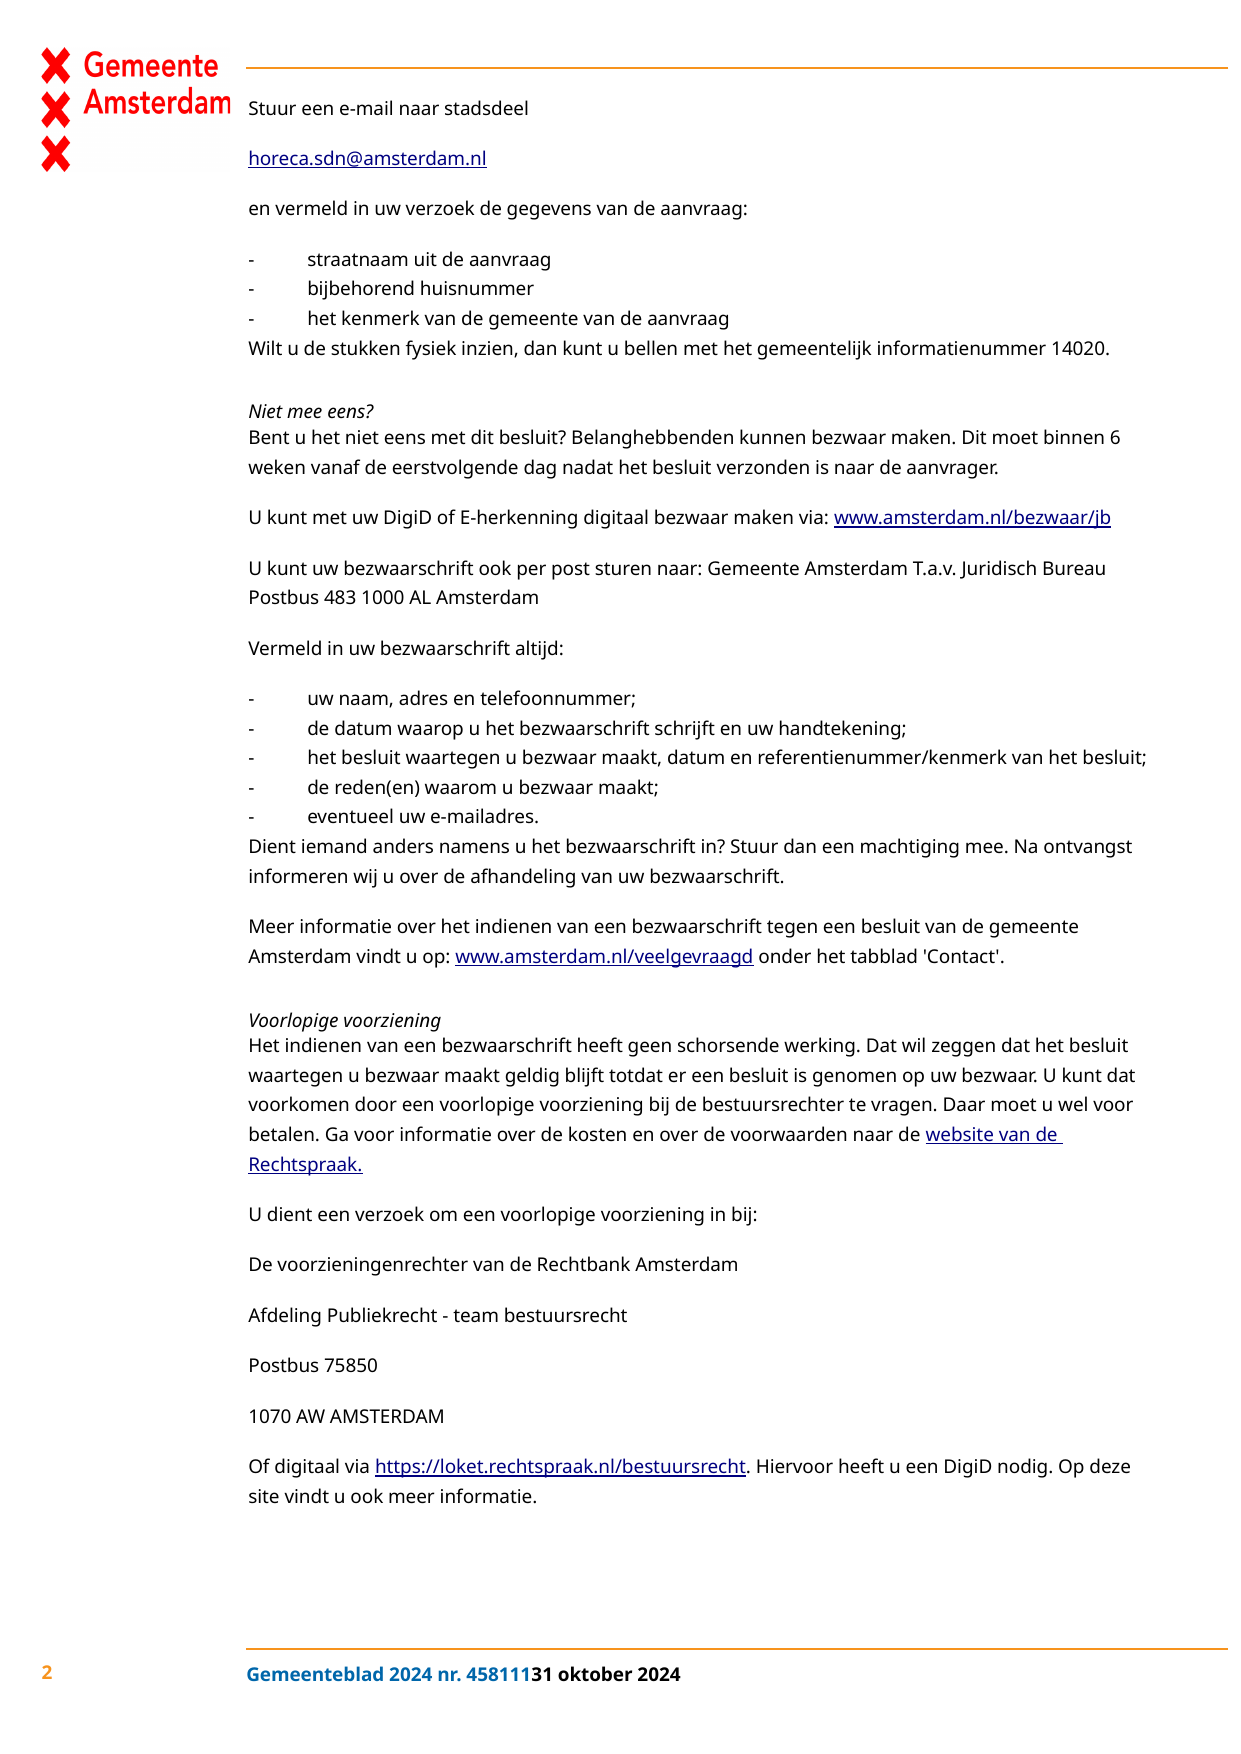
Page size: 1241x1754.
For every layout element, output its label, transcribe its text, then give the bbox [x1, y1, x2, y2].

text en vermeld in uw verzoek de gegevens van de aanvraag: [248, 196, 1152, 221]
list het kenmerk van de gemeente van de aanvraag [248, 305, 1152, 331]
text Het indienen van een bezwaarschrift heeft geen schorsende werking. Dat wil zeggen dat het besluit waartegen u bezwaar maakt geldig blijft totdat er een besluit is genomen op uw bezwaar. U kunt dat voorkomen door een voorlopige voorziening bij de bestuursrechter te vragen. Daar moet u wel voor betalen. Ga voor informatie over de kosten en over de voorwaarden naar de website van de Rechtspraak. [248, 1032, 1152, 1177]
text Dient iemand anders namens u het bezwaarschrift in? Stuur dan een machtiging mee. Na ontvangst informeren wij u over de afhandeling van uw bezwaarschrift. [248, 833, 1152, 888]
text Postbus 75850 [248, 1352, 1152, 1378]
text Wilt u de stukken fysiek inzien, dan kunt u bellen met het gemeentelijk informatienummer 14020. [248, 335, 1152, 361]
text U kunt uw bezwaarschrift ook per post sturen naar: Gemeente Amsterdam T.a.v. Juridisch Bureau Postbus 483 1000 AL Amsterdam [248, 555, 1152, 610]
text 1070 AW AMSTERDAM [248, 1403, 1152, 1429]
text Stuur een e-mail naar stadsdeel [248, 95, 1152, 121]
list de reden(en) waarom u bezwaar maakt; [248, 774, 1152, 800]
text De voorzieningenrechter van de Rechtbank Amsterdam [248, 1252, 1152, 1277]
text horeca.sdn@amsterdam.nl [248, 145, 1152, 171]
picture [41, 47, 231, 172]
list eventueel uw e-mailadres. [248, 804, 1152, 829]
text U dient een verzoek om een voorlopige voorziening in bij: [248, 1201, 1152, 1227]
text Vermeld in uw bezwaarschrift altijd: [248, 635, 1152, 661]
list het besluit waartegen u bezwaar maakt, datum en referentienummer/kenmerk van het besluit; [248, 744, 1152, 770]
list straatnaam uit de aanvraag [248, 246, 1152, 272]
list uw naam, adres en telefoonnummer; [248, 685, 1152, 711]
text Voorlopige voorziening [248, 1007, 1152, 1032]
list bijbehorend huisnummer [248, 276, 1152, 301]
text Bent u het niet eens met dit besluit? Belanghebbenden kunnen bezwaar maken. Dit moet binnen 6 weken vanaf de eerstvolgende dag nadat het besluit verzonden is naar de aanvrager. [248, 424, 1152, 480]
text Meer informatie over het indienen van een bezwaarschrift tegen een besluit van de gemeente Amsterdam vindt u op: www.amsterdam.nl/veelgevraagd onder het tabblad 'Contact'. [248, 913, 1152, 968]
text Afdeling Publiekrecht - team bestuursrecht [248, 1302, 1152, 1328]
text U kunt met uw DigiD of E-herkenning digitaal bezwaar maken via: www.amsterdam.nl/bezwaar/jb [248, 504, 1152, 530]
text Of digitaal via https://loket.rechtspraak.nl/bestuursrecht. Hiervoor heeft u een DigiD nodig. Op deze site vindt u ook meer informatie. [248, 1453, 1152, 1509]
list de datum waarop u het bezwaarschrift schrijft en uw handtekening; [248, 715, 1152, 741]
text Niet mee eens? [248, 399, 1152, 424]
